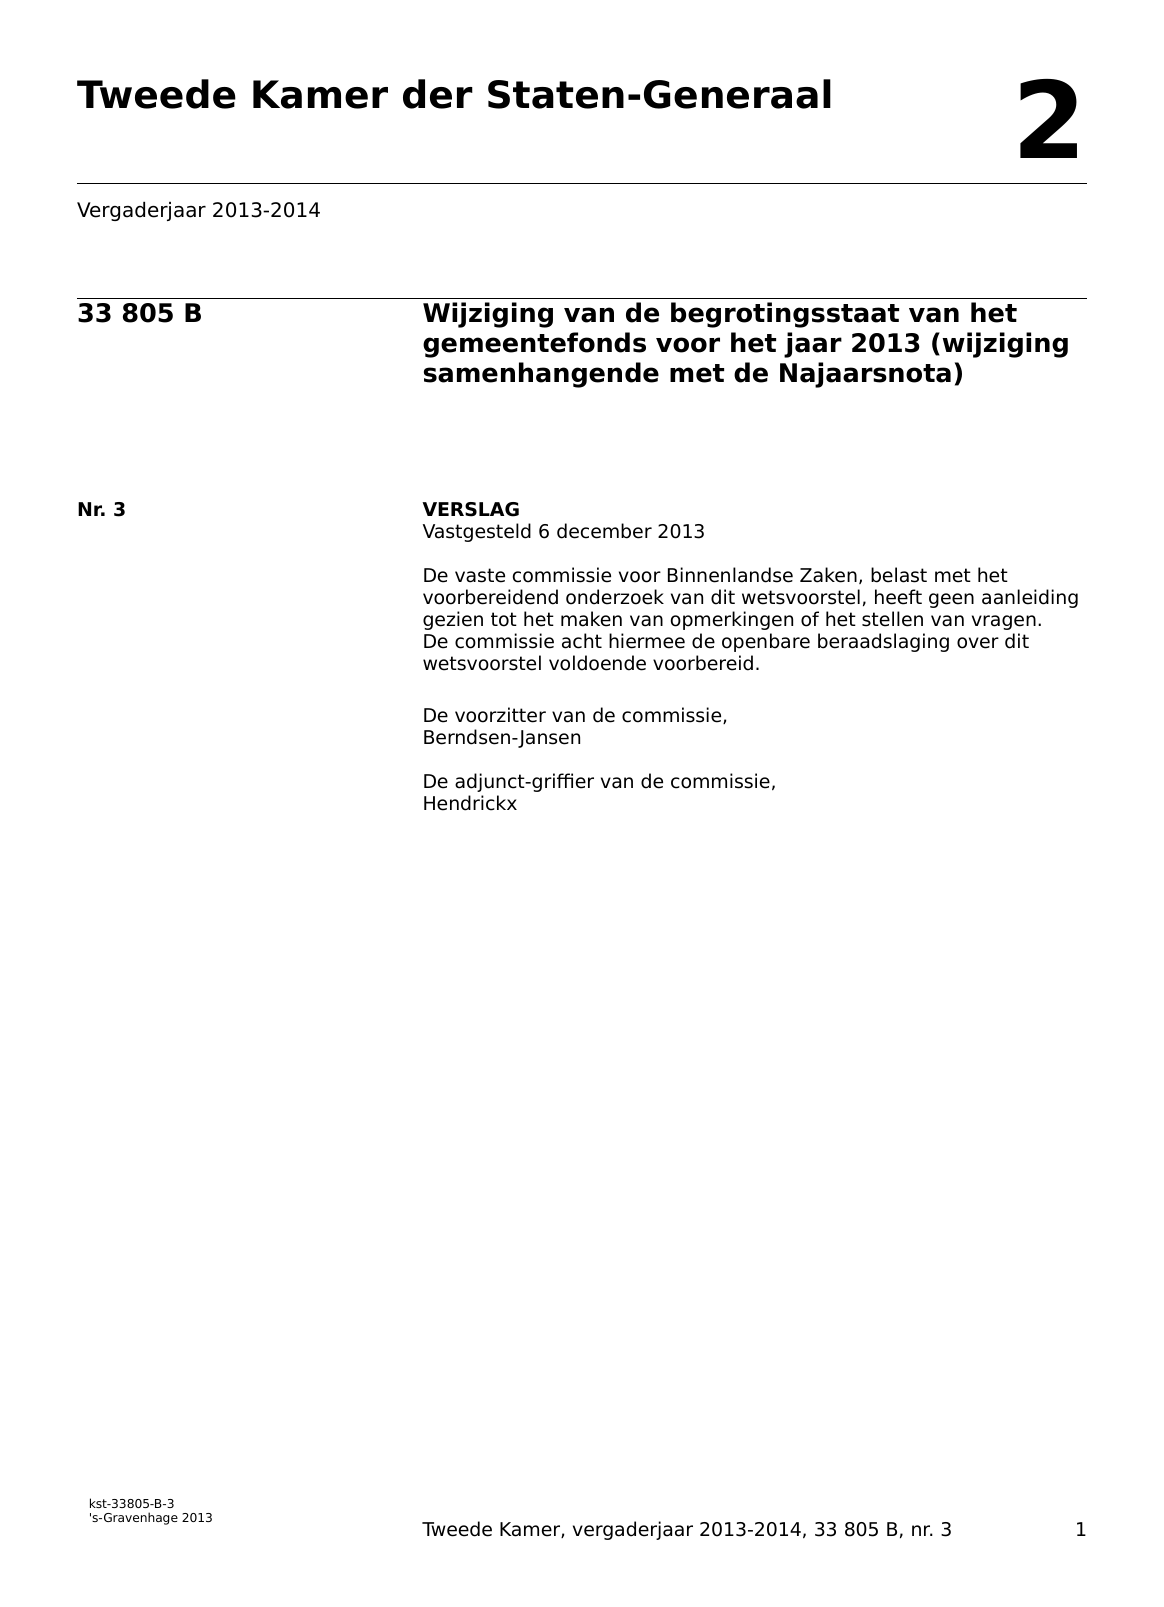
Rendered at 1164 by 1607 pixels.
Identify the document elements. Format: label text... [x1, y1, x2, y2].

table_header Tweede Kamer der Staten-Generaal [77, 59, 886, 183]
text De commissie acht hiermee de openbare beraadslaging over dit wetsvoorstel voldoende voorbereid. [422, 631, 1087, 675]
text De vaste commissie voor Binnenlandse Zaken, belast met het voorbereidend onderzoek van dit wetsvoorstel, heeft geen aanleiding gezien tot het maken van opmerkingen of het stellen van vragen. [422, 565, 1087, 631]
text De adjunct-griffier van de commissie, Hendrickx [422, 771, 1087, 815]
text Vastgesteld 6 december 2013 [422, 521, 1087, 543]
table_cell Vergaderjaar 2013-2014 [77, 184, 1087, 298]
subtitle Nr. 3 VERSLAG [77, 499, 1087, 521]
table_header 2 [886, 59, 1087, 183]
text 's-Gravenhage 2013 [88, 1511, 323, 1525]
subtitle 33 805 B Wijziging van de begrotingsstaat van het gemeentefonds voor het jaar 2013 (wijziging samenhangende met de Najaarsnota) [77, 299, 1087, 388]
text De voorzitter van de commissie, Berndsen-Jansen [422, 705, 1087, 749]
text kst-33805-B-3 [88, 1497, 323, 1511]
